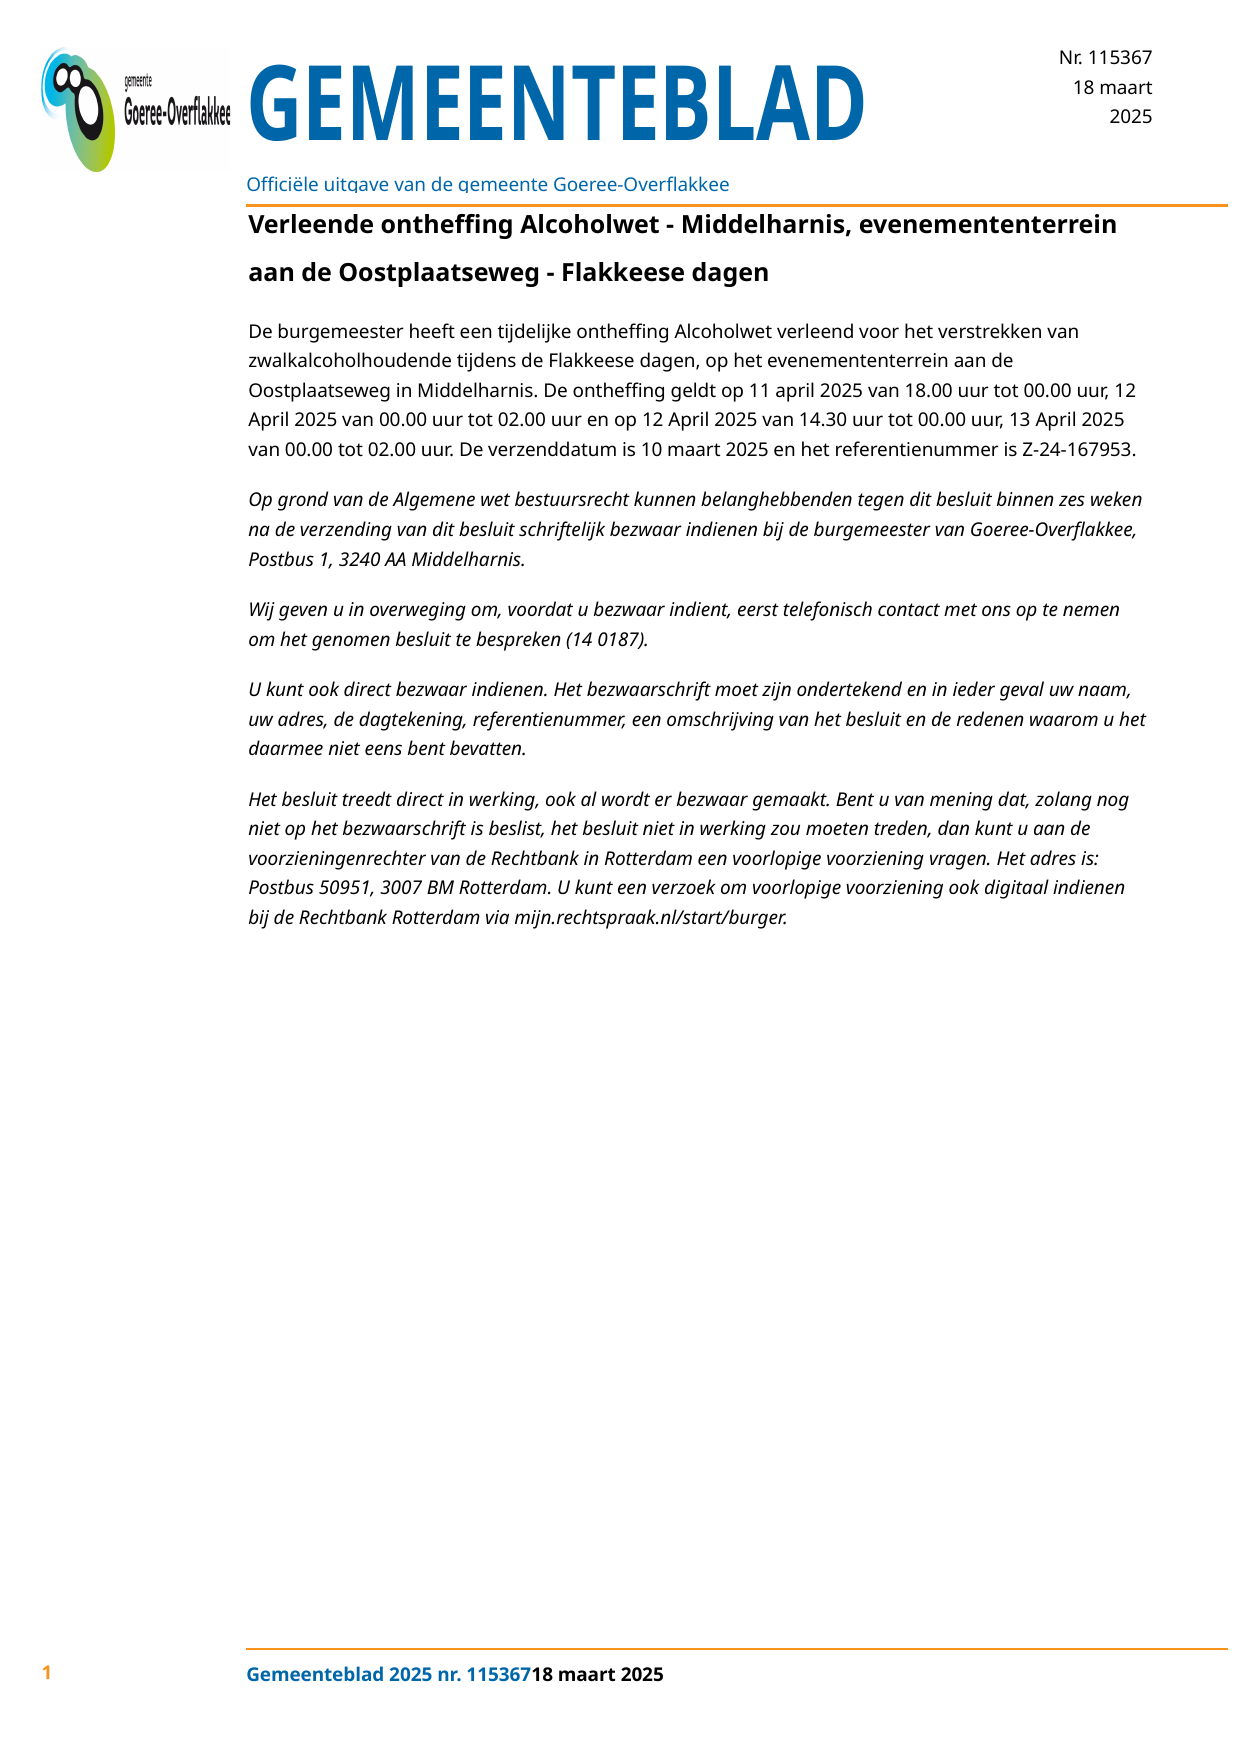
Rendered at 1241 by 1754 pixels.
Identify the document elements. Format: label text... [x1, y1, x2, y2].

text Op grond van de Algemene wet bestuursrecht kunnen belanghebbenden tegen dit besluit binnen zes weken na de verzending van dit besluit schriftelijk bezwaar indienen bij de burgemeester van Goeree-Overflakkee, Postbus 1, 3240 AA Middelharnis. [248, 487, 1152, 572]
text Verleende ontheffing Alcoholwet - Middelharnis, evenemententerrein aan de Oostplaatseweg - Flakkeese dagen [248, 207, 1152, 288]
picture [41, 47, 231, 172]
text Het besluit treedt direct in werking, ook al wordt er bezwaar gemaakt. Bent u van mening dat, zolang nog niet op het bezwaarschrift is beslist, het besluit niet in werking zou moeten treden, dan kunt u aan de voorzieningenrechter van de Rechtbank in Rotterdam een voorlopige voorziening vragen. Het adres is: Postbus 50951, 3007 BM Rotterdam. U kunt een verzoek om voorlopige voorziening ook digitaal indienen bij de Rechtbank Rotterdam via mijn.rechtspraak.nl/start/burger. [248, 786, 1152, 930]
text U kunt ook direct bezwaar indienen. Het bezwaarschrift moet zijn ondertekend en in ieder geval uw naam, uw adres, de dagtekening, referentienummer, een omschrijving van het besluit en de redenen waarom u het daarmee niet eens bent bevatten. [248, 676, 1152, 761]
text De burgemeester heeft een tijdelijke ontheffing Alcoholwet verleend voor het verstrekken van zwalkalcoholhoudende tijdens de Flakkeese dagen, op het evenemententerrein aan de Oostplaatseweg in Middelharnis. De ontheffing geldt op 11 april 2025 van 18.00 uur tot 00.00 uur, 12 April 2025 van 00.00 uur tot 02.00 uur en op 12 April 2025 van 14.30 uur tot 00.00 uur, 13 April 2025 van 00.00 tot 02.00 uur. De verzenddatum is 10 maart 2025 en het referentienummer is Z-24-167953. [248, 318, 1152, 462]
text Wij geven u in overweging om, voordat u bezwaar indient, eerst telefonisch contact met ons op te nemen om het genomen besluit te bespreken (14 0187). [248, 596, 1152, 652]
